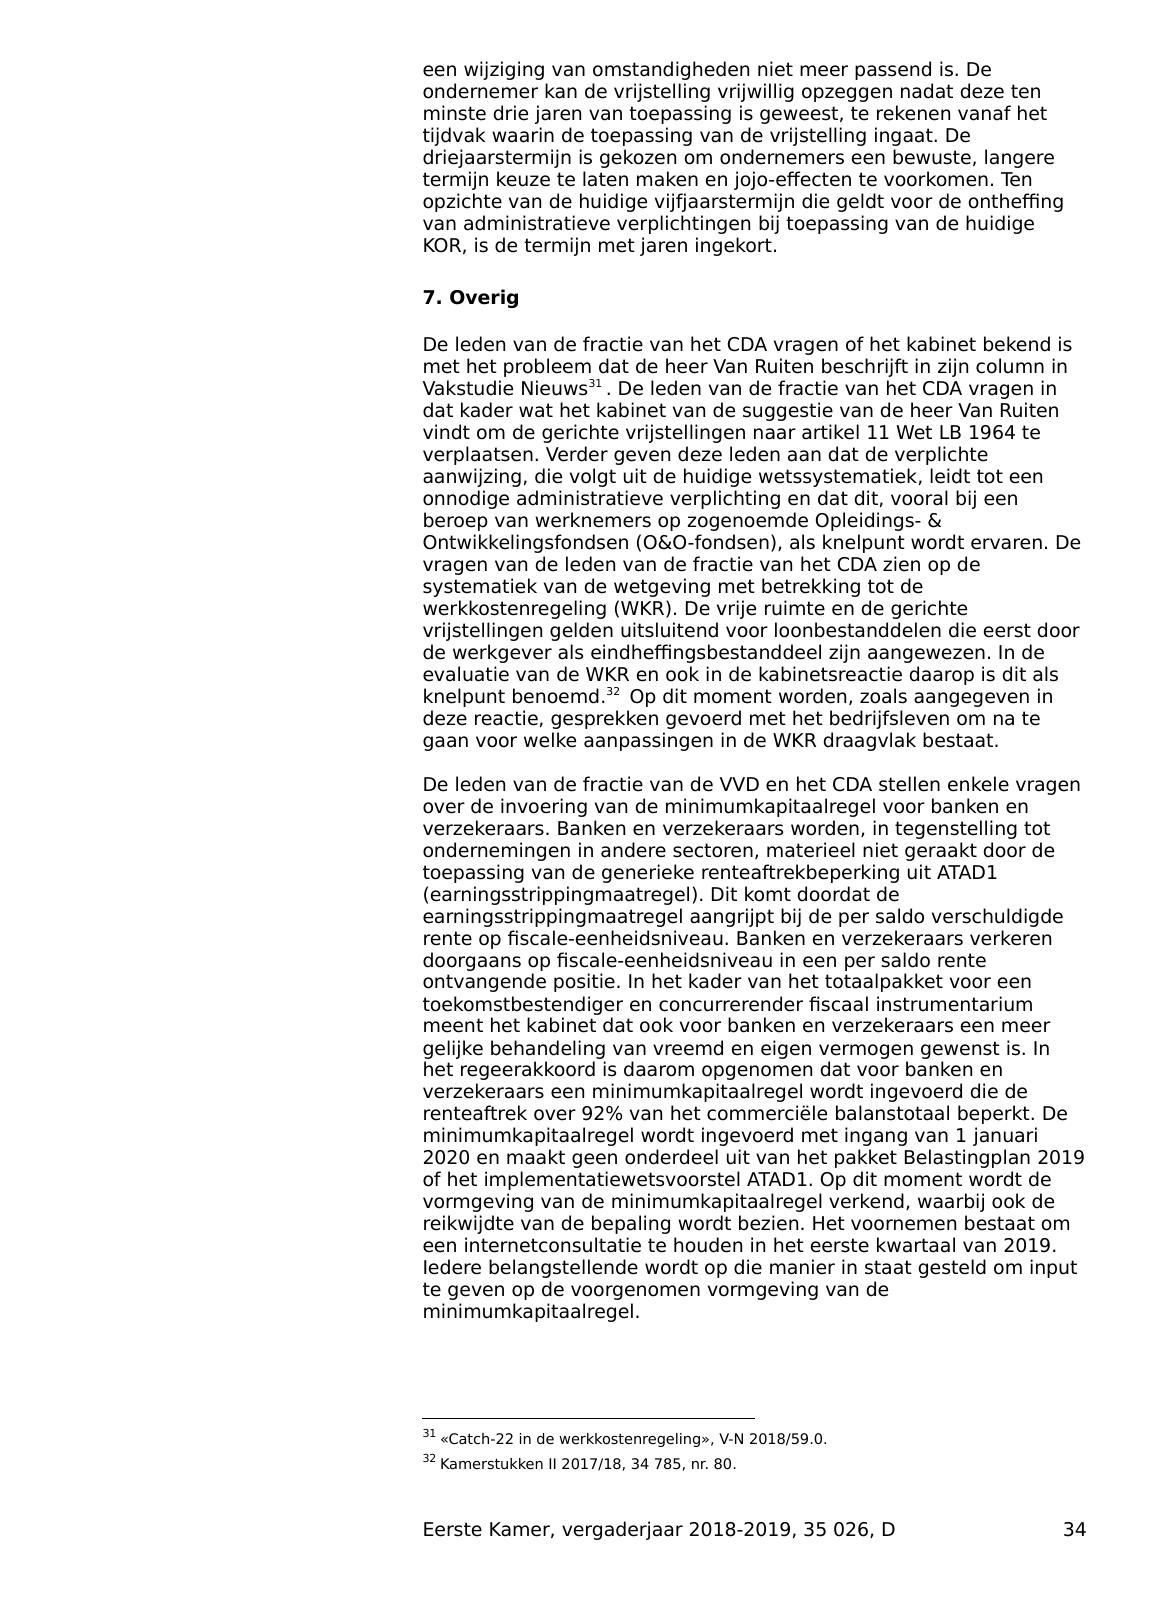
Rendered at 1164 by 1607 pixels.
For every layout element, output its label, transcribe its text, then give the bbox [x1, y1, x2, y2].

text De leden van de fractie van het CDA vragen of het kabinet bekend is met het probleem dat de heer Van Ruiten beschrijft in zijn column in Vakstudie Nieuws. De leden van de fractie van het CDA vragen in dat kader wat het kabinet van de suggestie van de heer Van Ruiten vindt om de gerichte vrijstellingen naar artikel 11 Wet LB 1964 te verplaatsen. Verder geven deze leden aan dat de verplichte aanwijzing, die volgt uit de huidige wetssystematiek, leidt tot een onnodige administratieve verplichting en dat dit, vooral bij een beroep van werknemers op zogenoemde Opleidings- & Ontwikkelingsfondsen (O&O-fondsen), als knelpunt wordt ervaren. De vragen van de leden van de fractie van het CDA zien op de systematiek van de wetgeving met betrekking tot de werkkostenregeling (WKR). De vrije ruimte en de gerichte vrijstellingen gelden uitsluitend voor loonbestanddelen die eerst door de werkgever als eindheffingsbestanddeel zijn aangewezen. In de evaluatie van de WKR en ook in de kabinetsreactie daarop is dit als knelpunt benoemd. Op dit moment worden, zoals aangegeven in deze reactie, gesprekken gevoerd met het bedrijfsleven om na te gaan voor welke aanpassingen in de WKR draagvlak bestaat. [422, 334, 1087, 751]
text De leden van de fractie van de VVD en het CDA stellen enkele vragen over de invoering van de minimumkapitaalregel voor banken en verzekeraars. Banken en verzekeraars worden, in tegenstelling tot ondernemingen in andere sectoren, materieel niet geraakt door de toepassing van de generieke renteaftrekbeperking uit ATAD1 (earningsstrippingmaatregel). Dit komt doordat de earningsstrippingmaatregel aangrijpt bij de per saldo verschuldigde rente op fiscale-eenheidsniveau. Banken en verzekeraars verkeren doorgaans op fiscale-eenheidsniveau in een per saldo rente ontvangende positie. In het kader van het totaalpakket voor een toekomstbestendiger en concurrerender fiscaal instrumentarium meent het kabinet dat ook voor banken en verzekeraars een meer gelijke behandeling van vreemd en eigen vermogen gewenst is. In het regeerakkoord is daarom opgenomen dat voor banken en verzekeraars een minimumkapitaalregel wordt ingevoerd die de renteaftrek over 92% van het commerciële balanstotaal beperkt. De minimumkapitaalregel wordt ingevoerd met ingang van 1 januari 2020 en maakt geen onderdeel uit van het pakket Belastingplan 2019 of het implementatiewetsvoorstel ATAD1. Op dit moment wordt de vormgeving van de minimumkapitaalregel verkend, waarbij ook de reikwijdte van de bepaling wordt bezien. Het voornemen bestaat om een internetconsultatie te houden in het eerste kwartaal van 2019. Iedere belangstellende wordt op die manier in staat gesteld om input te geven op de voorgenomen vormgeving van de minimumkapitaalregel. [422, 774, 1087, 1323]
text Kamerstukken II 2017/18, 34 785, nr. 80. [422, 1452, 1087, 1474]
text «Catch-22 in de werkkostenregeling», V-N 2018/59.0. [422, 1427, 1087, 1449]
text een wijziging van omstandigheden niet meer passend is. De ondernemer kan de vrijstelling vrijwillig opzeggen nadat deze ten minste drie jaren van toepassing is geweest, te rekenen vanaf het tijdvak waarin de toepassing van de vrijstelling ingaat. De driejaarstermijn is gekozen om ondernemers een bewuste, langere termijn keuze te laten maken en jojo-effecten te voorkomen. Ten opzichte van de huidige vijfjaarstermijn die geldt voor de ontheffing van administratieve verplichtingen bij toepassing van de huidige KOR, is de termijn met jaren ingekort. [422, 59, 1087, 257]
subtitle 7. Overig [422, 287, 1087, 309]
